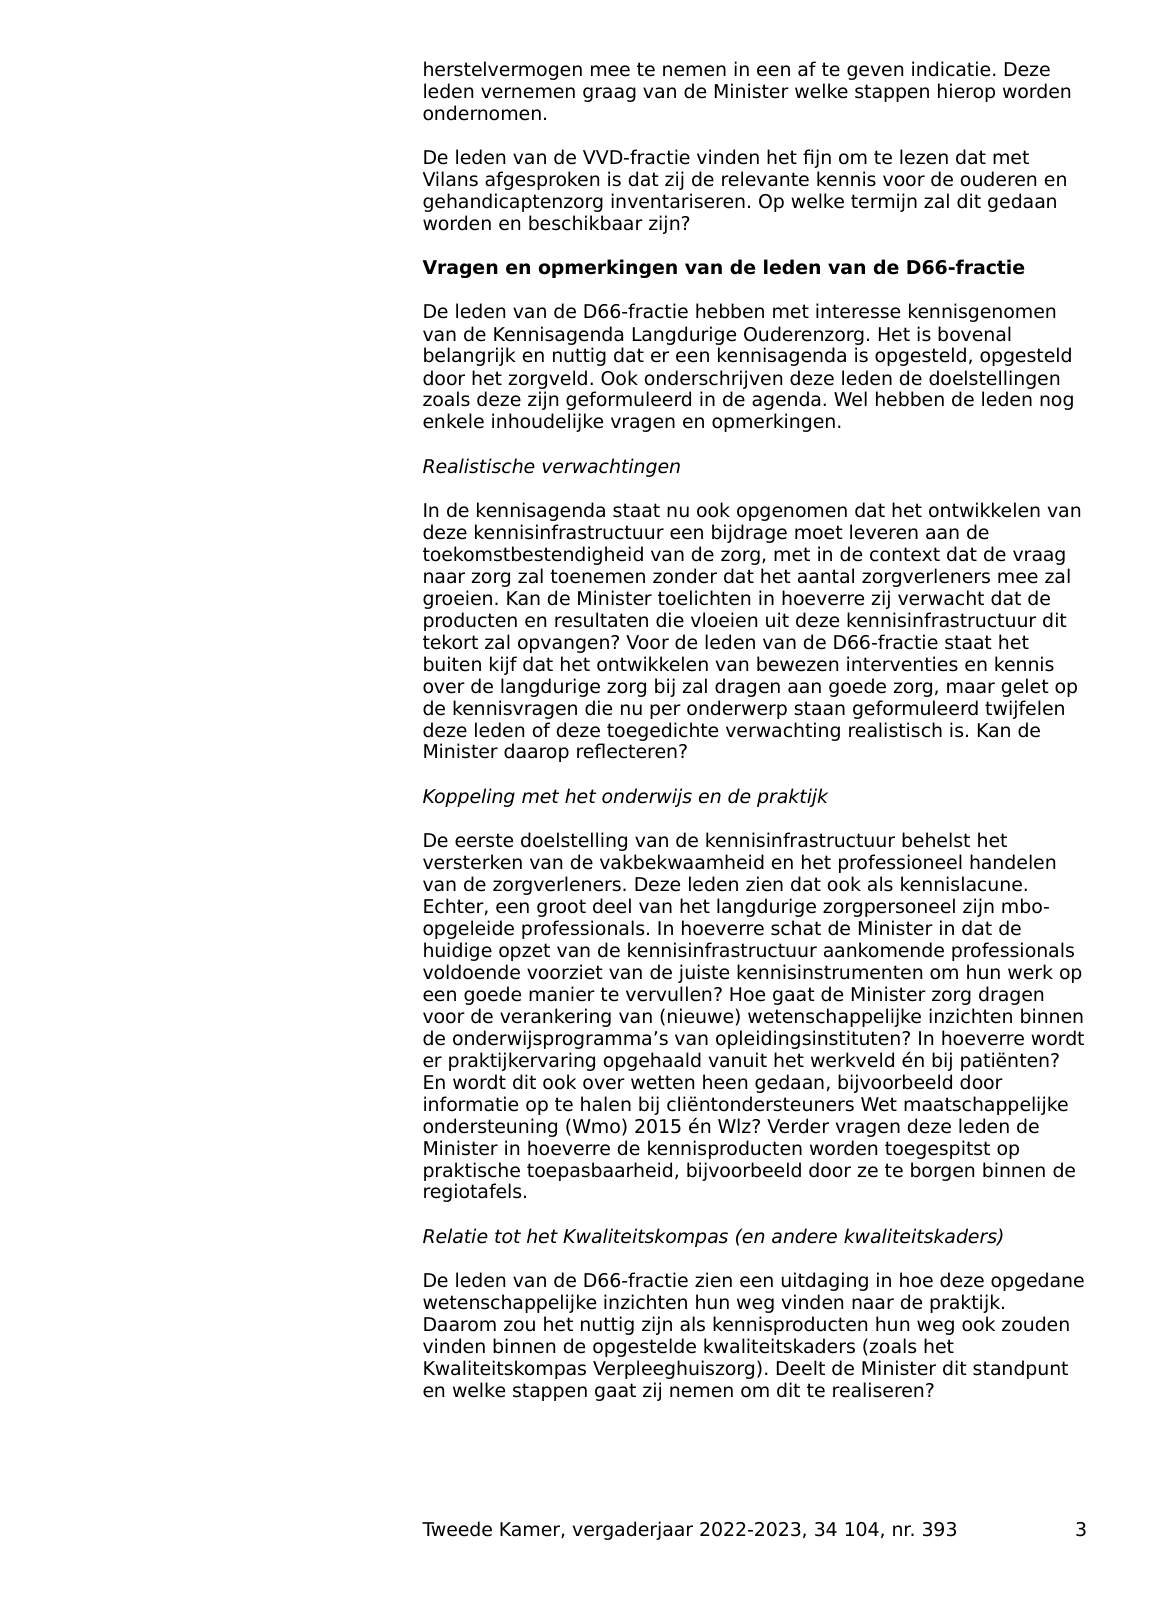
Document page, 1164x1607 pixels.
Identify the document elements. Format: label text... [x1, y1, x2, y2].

text herstelvermogen mee te nemen in een af te geven indicatie. Deze leden vernemen graag van de Minister welke stappen hierop worden ondernomen. [422, 59, 1087, 125]
subtitle Relatie tot het Kwaliteitskompas (en andere kwaliteitskaders) [422, 1226, 1087, 1248]
subtitle Vragen en opmerkingen van de leden van de D66-fractie [422, 257, 1087, 279]
text De leden van de D66-fractie zien een uitdaging in hoe deze opgedane wetenschappelijke inzichten hun weg vinden naar de praktijk. Daarom zou het nuttig zijn als kennisproducten hun weg ook zouden vinden binnen de opgestelde kwaliteitskaders (zoals het Kwaliteitskompas Verpleeghuiszorg). Deelt de Minister dit standpunt en welke stappen gaat zij nemen om dit te realiseren? [422, 1270, 1087, 1402]
text De leden van de D66-fractie hebben met interesse kennisgenomen van de Kennisagenda Langdurige Ouderenzorg. Het is bovenal belangrijk en nuttig dat er een kennisagenda is opgesteld, opgesteld door het zorgveld. Ook onderschrijven deze leden de doelstellingen zoals deze zijn geformuleerd in de agenda. Wel hebben de leden nog enkele inhoudelijke vragen en opmerkingen. [422, 301, 1087, 433]
text De leden van de VVD-fractie vinden het fijn om te lezen dat met Vilans afgesproken is dat zij de relevante kennis voor de ouderen en gehandicaptenzorg inventariseren. Op welke termijn zal dit gedaan worden en beschikbaar zijn? [422, 147, 1087, 235]
subtitle Realistische verwachtingen [422, 456, 1087, 477]
text In de kennisagenda staat nu ook opgenomen dat het ontwikkelen van deze kennisinfrastructuur een bijdrage moet leveren aan de toekomstbestendigheid van de zorg, met in de context dat de vraag naar zorg zal toenemen zonder dat het aantal zorgverleners mee zal groeien. Kan de Minister toelichten in hoeverre zij verwacht dat de producten en resultaten die vloeien uit deze kennisinfrastructuur dit tekort zal opvangen? Voor de leden van de D66-fractie staat het buiten kijf dat het ontwikkelen van bewezen interventies en kennis over de langdurige zorg bij zal dragen aan goede zorg, maar gelet op de kennisvragen die nu per onderwerp staan geformuleerd twijfelen deze leden of deze toegedichte verwachting realistisch is. Kan de Minister daarop reflecteren? [422, 500, 1087, 763]
text De eerste doelstelling van de kennisinfrastructuur behelst het versterken van de vakbekwaamheid en het professioneel handelen van de zorgverleners. Deze leden zien dat ook als kennislacune. Echter, een groot deel van het langdurige zorgpersoneel zijn mbo-opgeleide professionals. In hoeverre schat de Minister in dat de huidige opzet van de kennisinfrastructuur aankomende professionals voldoende voorziet van de juiste kennisinstrumenten om hun werk op een goede manier te vervullen? Hoe gaat de Minister zorg dragen voor de verankering van (nieuwe) wetenschappelijke inzichten binnen de onderwijsprogramma’s van opleidingsinstituten? In hoeverre wordt er praktijkervaring opgehaald vanuit het werkveld én bij patiënten? En wordt dit ook over wetten heen gedaan, bijvoorbeeld door informatie op te halen bij cliëntondersteuners Wet maatschappelijke ondersteuning (Wmo) 2015 én Wlz? Verder vragen deze leden de Minister in hoeverre de kennisproducten worden toegespitst op praktische toepasbaarheid, bijvoorbeeld door ze te borgen binnen de regiotafels. [422, 830, 1087, 1203]
subtitle Koppeling met het onderwijs en de praktijk [422, 786, 1087, 808]
